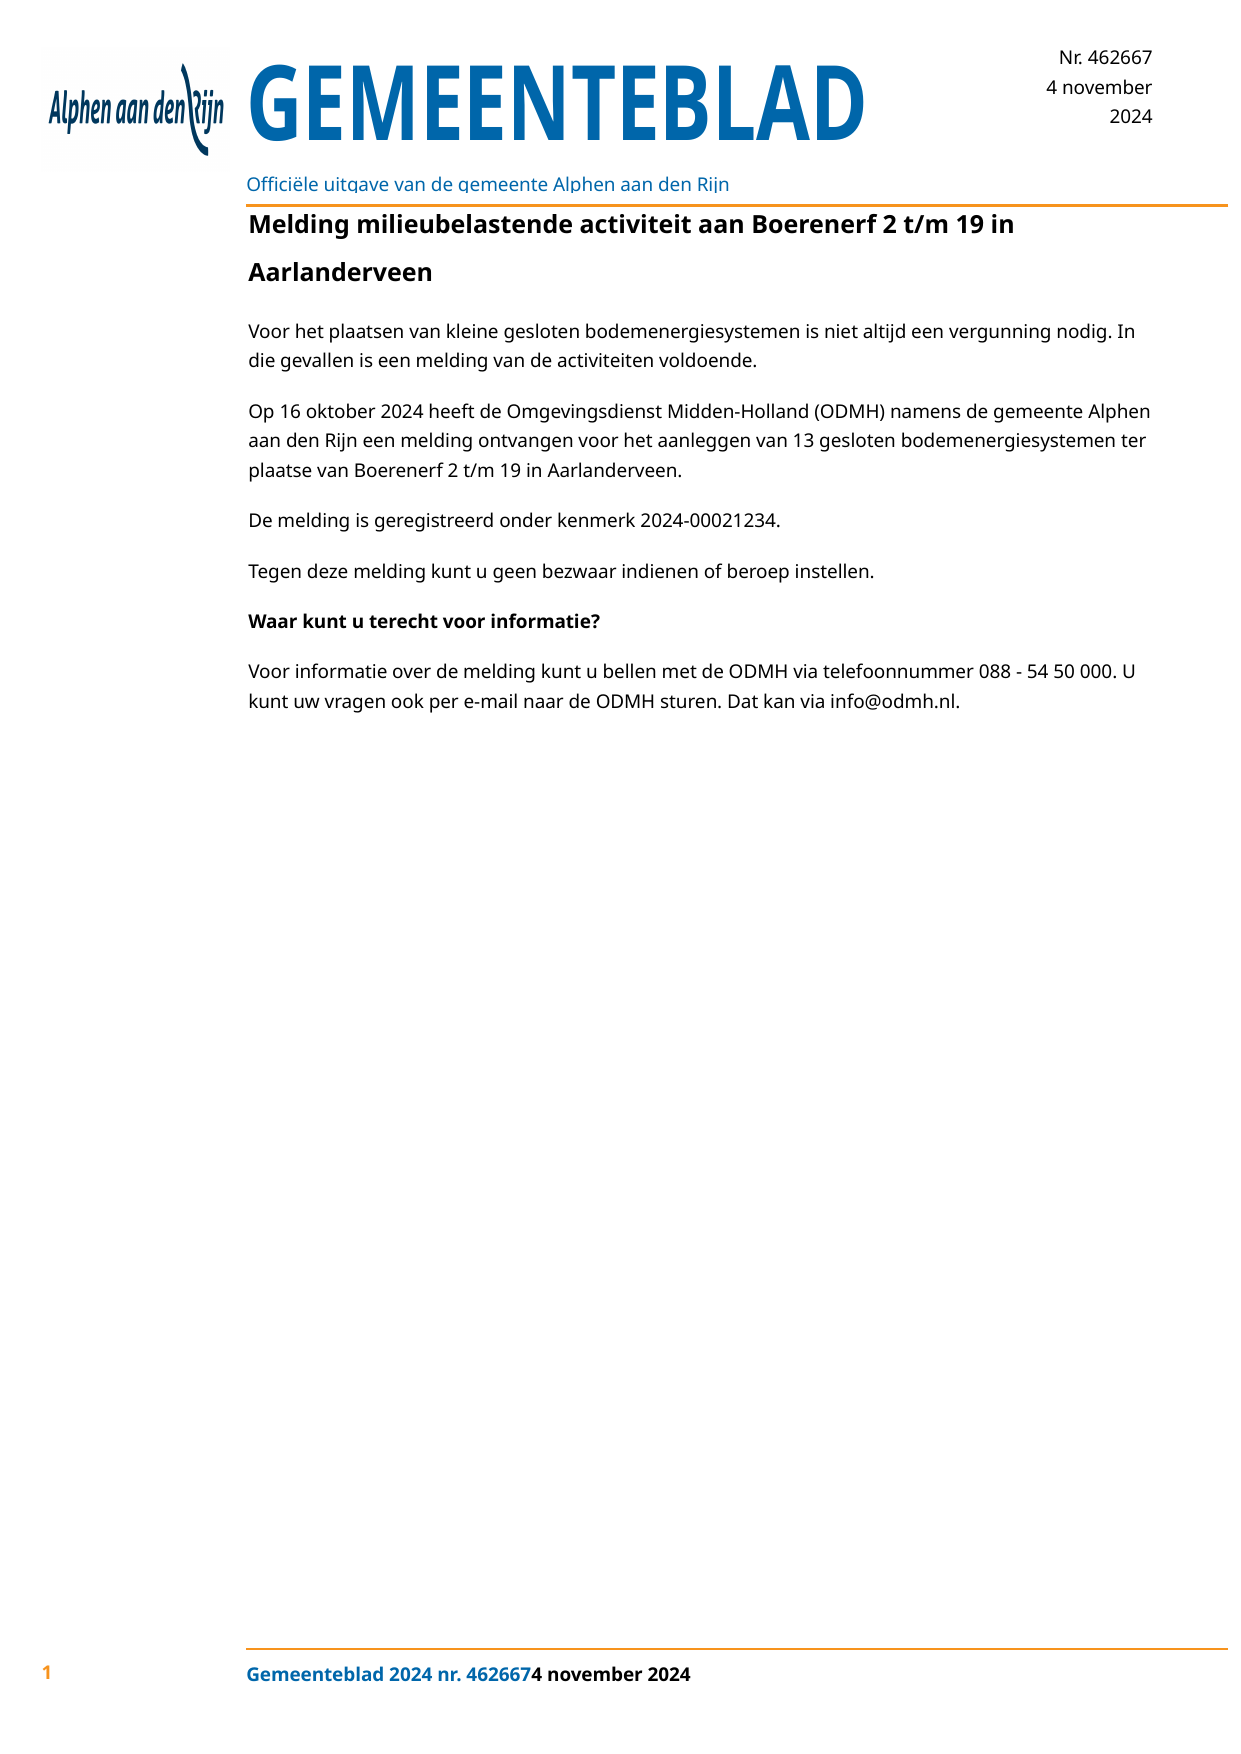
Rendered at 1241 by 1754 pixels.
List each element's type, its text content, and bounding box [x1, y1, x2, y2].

text De melding is geregistreerd onder kenmerk 2024-00021234. [248, 507, 1152, 533]
text Voor het plaatsen van kleine gesloten bodemenergiesystemen is niet altijd een vergunning nodig. In die gevallen is een melding van de activiteiten voldoende. [248, 318, 1152, 373]
text Waar kunt u terecht voor informatie? [248, 608, 1152, 634]
picture [41, 47, 231, 172]
text Voor informatie over de melding kunt u bellen met de ODMH via telefoonnummer 088 - 54 50 000. U kunt uw vragen ook per e-mail naar de ODMH sturen. Dat kan via info@odmh.nl. [248, 659, 1152, 714]
text Tegen deze melding kunt u geen bezwaar indienen of beroep instellen. [248, 558, 1152, 584]
text Melding milieubelastende activiteit aan Boerenerf 2 t/m 19 in Aarlanderveen [248, 207, 1152, 288]
text Op 16 oktober 2024 heeft de Omgevingsdienst Midden-Holland (ODMH) namens de gemeente Alphen aan den Rijn een melding ontvangen voor het aanleggen van 13 gesloten bodemenergiesystemen ter plaatse van Boerenerf 2 t/m 19 in Aarlanderveen. [248, 398, 1152, 483]
